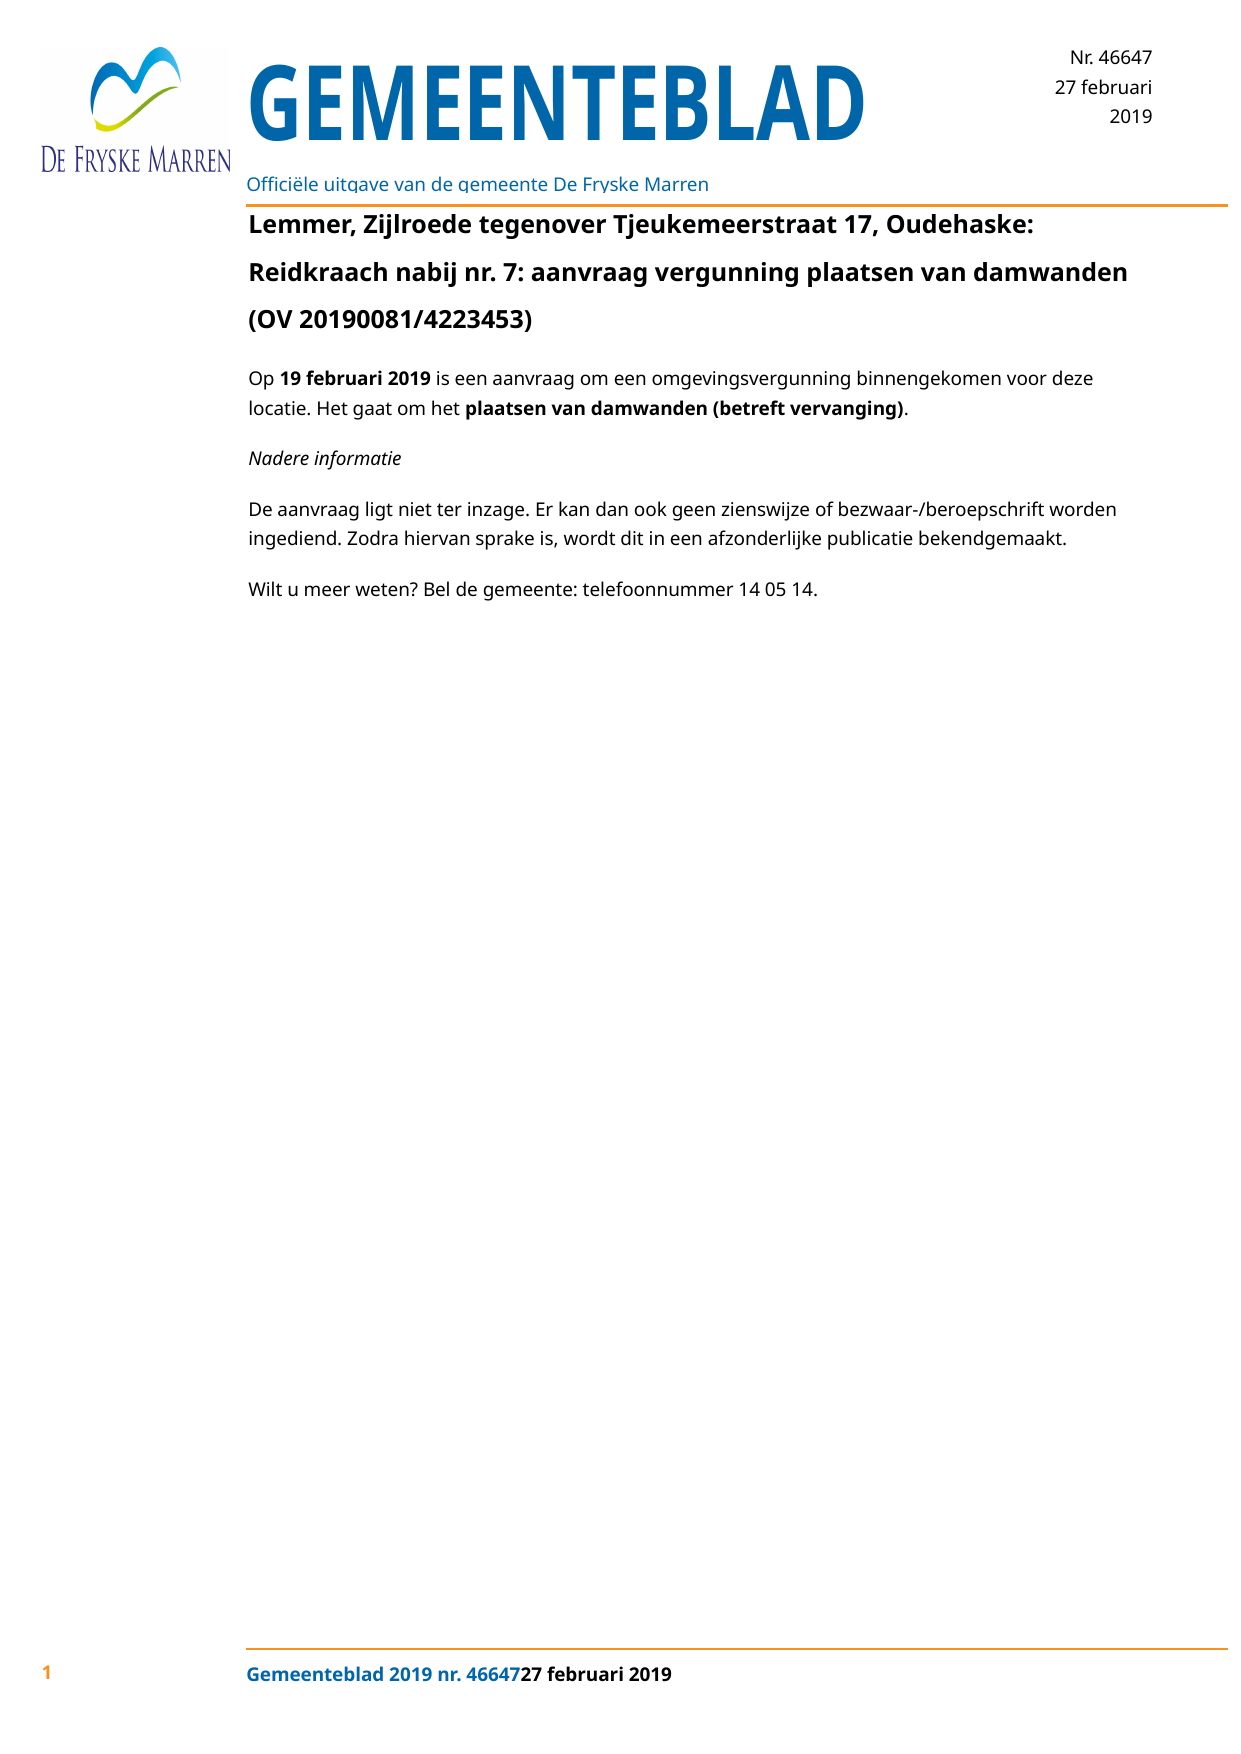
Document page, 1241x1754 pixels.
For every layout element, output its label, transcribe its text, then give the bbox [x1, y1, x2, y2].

text Op 19 februari 2019 is een aanvraag om een omgevingsvergunning binnengekomen voor deze locatie. Het gaat om het plaatsen van damwanden (betreft vervanging). [248, 366, 1152, 421]
text Nadere informatie [248, 446, 1152, 471]
text Wilt u meer weten? Bel de gemeente: telefoonnummer 14 05 14. [248, 576, 1152, 602]
text De aanvraag ligt niet ter inzage. Er kan dan ook geen zienswijze of bezwaar-/beroepschrift worden ingediend. Zodra hiervan sprake is, wordt dit in een afzonderlijke publicatie bekendgemaakt. [248, 496, 1152, 551]
picture [41, 47, 231, 172]
text Lemmer, Zijlroede tegenover Tjeukemeerstraat 17, Oudehaske: Reidkraach nabij nr. 7: aanvraag vergunning plaatsen van damwanden (OV 20190081/4223453) [248, 207, 1152, 336]
